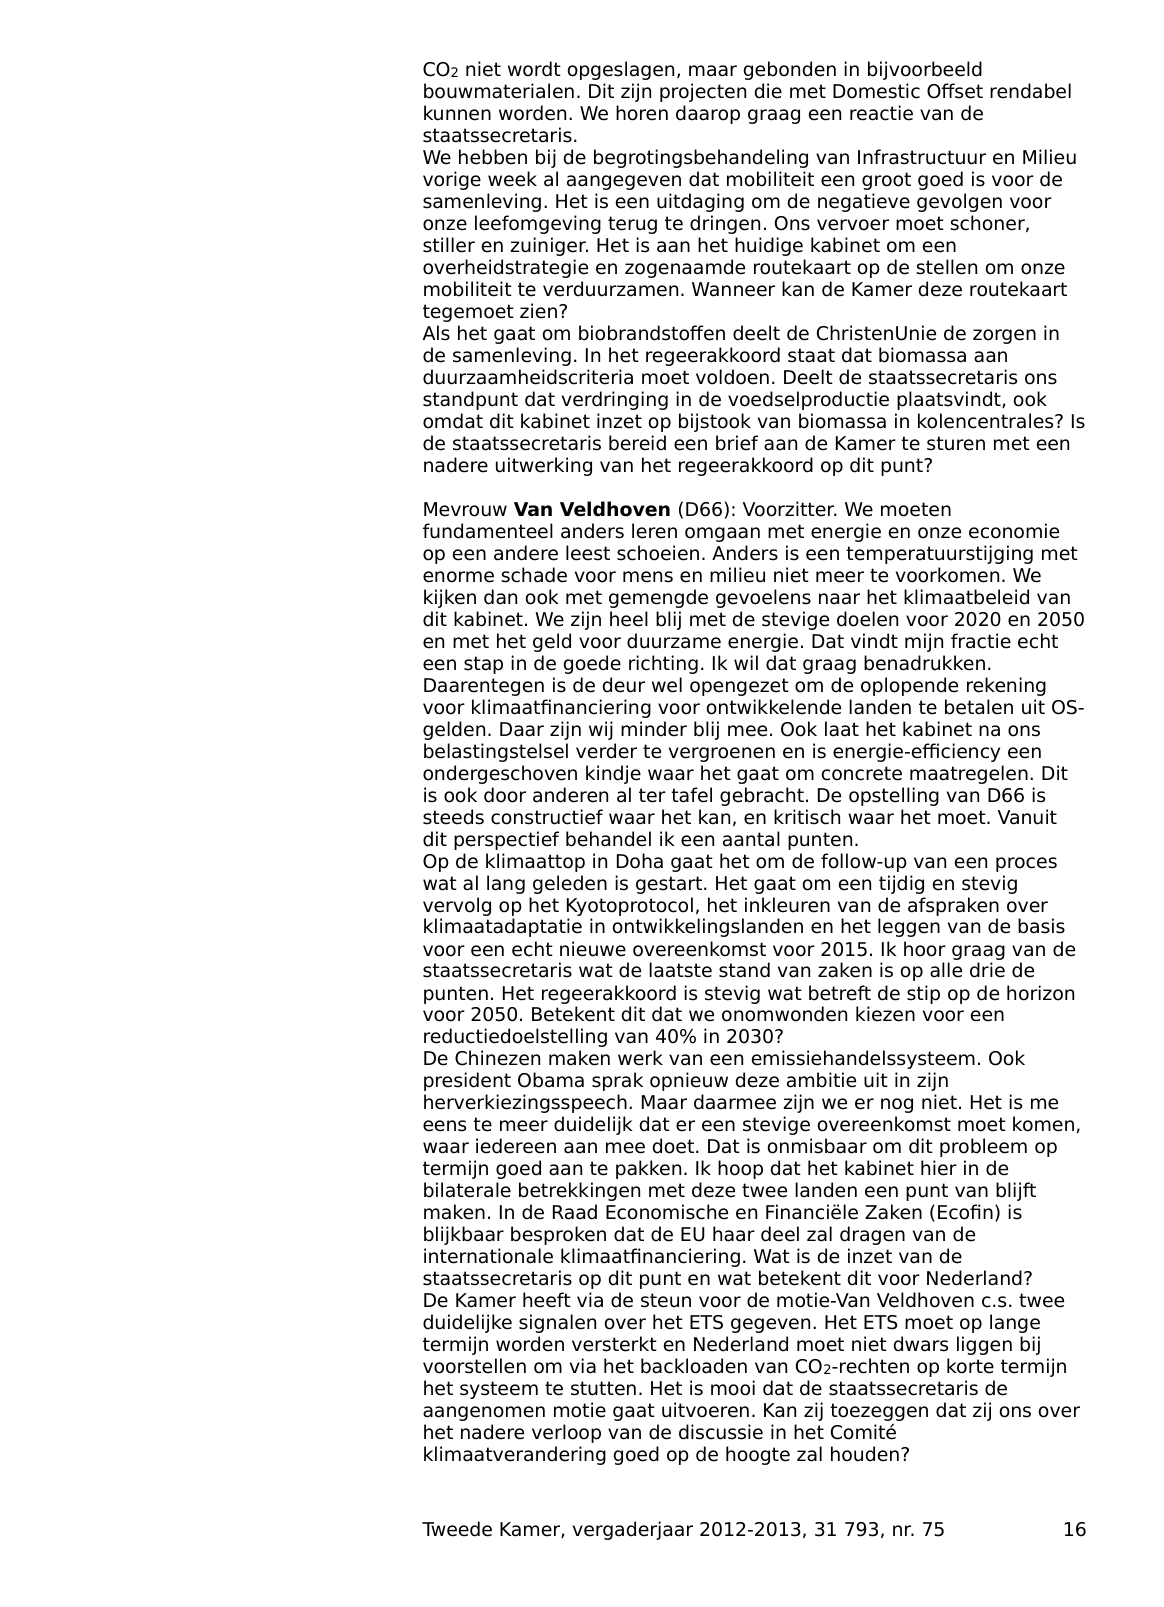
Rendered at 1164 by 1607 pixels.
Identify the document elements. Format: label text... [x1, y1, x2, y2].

text Mevrouw Van Veldhoven (D66): Voorzitter. We moeten fundamenteel anders leren omgaan met energie en onze economie op een andere leest schoeien. Anders is een temperatuurstijging met enorme schade voor mens en milieu niet meer te voorkomen. We kijken dan ook met gemengde gevoelens naar het klimaatbeleid van dit kabinet. We zijn heel blij met de stevige doelen voor 2020 en 2050 en met het geld voor duurzame energie. Dat vindt mijn fractie echt een stap in de goede richting. Ik wil dat graag benadrukken. Daarentegen is de deur wel opengezet om de oplopende rekening voor klimaatfinanciering voor ontwikkelende landen te betalen uit OS-gelden. Daar zijn wij minder blij mee. Ook laat het kabinet na ons belastingstelsel verder te vergroenen en is energie-efficiency een ondergeschoven kindje waar het gaat om concrete maatregelen. Dit is ook door anderen al ter tafel gebracht. De opstelling van D66 is steeds constructief waar het kan, en kritisch waar het moet. Vanuit dit perspectief behandel ik een aantal punten. [422, 499, 1087, 851]
text De Kamer heeft via de steun voor de motie-Van Veldhoven c.s. twee duidelijke signalen over het ETS gegeven. Het ETS moet op lange termijn worden versterkt en Nederland moet niet dwars liggen bij voorstellen om via het backloaden van CO2-rechten op korte termijn het systeem te stutten. Het is mooi dat de staatssecretaris de aangenomen motie gaat uitvoeren. Kan zij toezeggen dat zij ons over het nadere verloop van de discussie in het Comité klimaatverandering goed op de hoogte zal houden? [422, 1290, 1087, 1466]
text Als het gaat om biobrandstoffen deelt de ChristenUnie de zorgen in de samenleving. In het regeerakkoord staat dat biomassa aan duurzaamheidscriteria moet voldoen. Deelt de staatssecretaris ons standpunt dat verdringing in de voedselproductie plaatsvindt, ook omdat dit kabinet inzet op bijstook van biomassa in kolencentrales? Is de staatssecretaris bereid een brief aan de Kamer te sturen met een nadere uitwerking van het regeerakkoord op dit punt? [422, 323, 1087, 477]
text De Chinezen maken werk van een emissiehandelssysteem. Ook president Obama sprak opnieuw deze ambitie uit in zijn herverkiezingsspeech. Maar daarmee zijn we er nog niet. Het is me eens te meer duidelijk dat er een stevige overeenkomst moet komen, waar iedereen aan mee doet. Dat is onmisbaar om dit probleem op termijn goed aan te pakken. Ik hoop dat het kabinet hier in de bilaterale betrekkingen met deze twee landen een punt van blijft maken. In de Raad Economische en Financiële Zaken (Ecofin) is blijkbaar besproken dat de EU haar deel zal dragen van de internationale klimaatfinanciering. Wat is de inzet van de staatssecretaris op dit punt en wat betekent dit voor Nederland? [422, 1048, 1087, 1290]
text We hebben bij de begrotingsbehandeling van Infrastructuur en Milieu vorige week al aangegeven dat mobiliteit een groot goed is voor de samenleving. Het is een uitdaging om de negatieve gevolgen voor onze leefomgeving terug te dringen. Ons vervoer moet schoner, stiller en zuiniger. Het is aan het huidige kabinet om een overheidstrategie en zogenaamde routekaart op de stellen om onze mobiliteit te verduurzamen. Wanneer kan de Kamer deze routekaart tegemoet zien? [422, 147, 1087, 323]
text Op de klimaattop in Doha gaat het om de follow-up van een proces wat al lang geleden is gestart. Het gaat om een tijdig en stevig vervolg op het Kyotoprotocol, het inkleuren van de afspraken over klimaatadaptatie in ontwikkelingslanden en het leggen van de basis voor een echt nieuwe overeenkomst voor 2015. Ik hoor graag van de staatssecretaris wat de laatste stand van zaken is op alle drie de punten. Het regeerakkoord is stevig wat betreft de stip op de horizon voor 2050. Betekent dit dat we onomwonden kiezen voor een reductiedoelstelling van 40% in 2030? [422, 851, 1087, 1048]
text CO2 niet wordt opgeslagen, maar gebonden in bijvoorbeeld bouwmaterialen. Dit zijn projecten die met Domestic Offset rendabel kunnen worden. We horen daarop graag een reactie van de staatssecretaris. [422, 59, 1087, 147]
